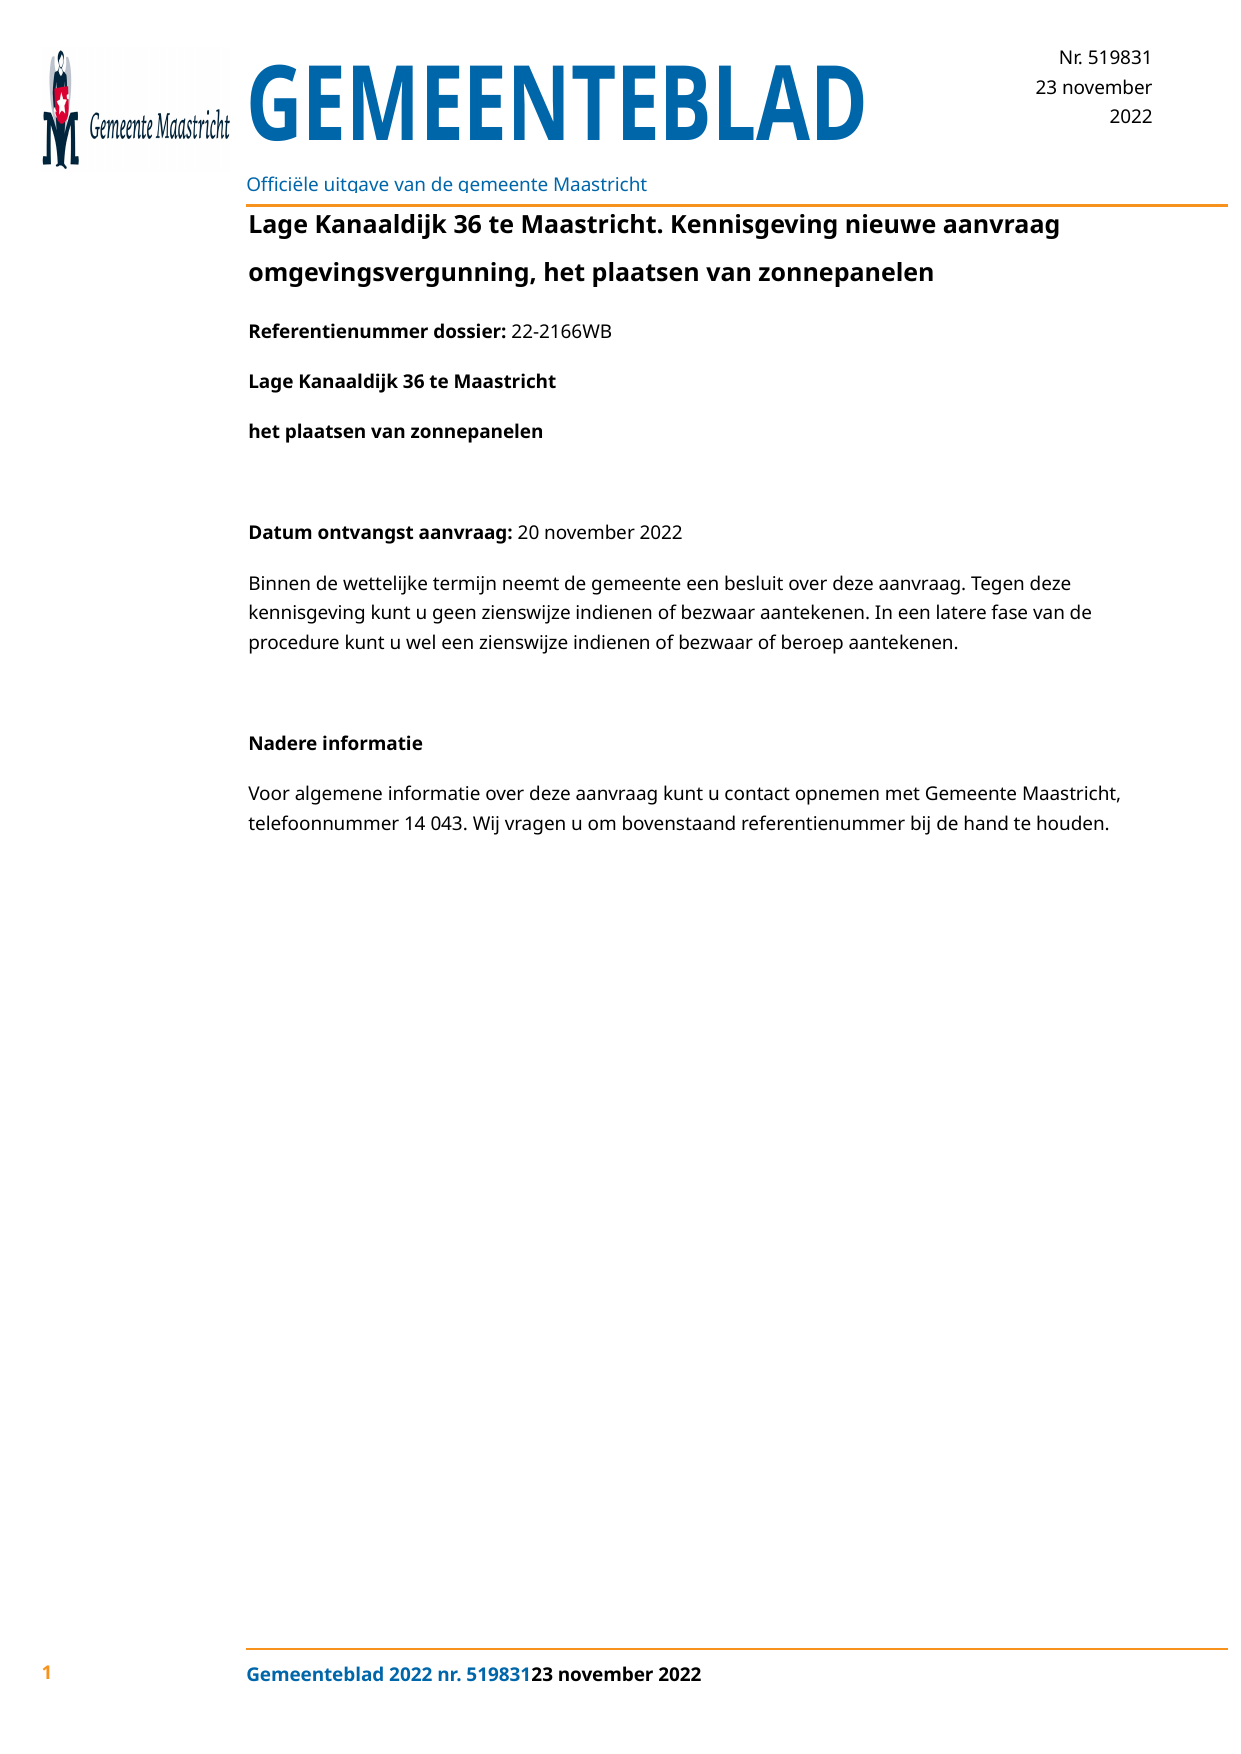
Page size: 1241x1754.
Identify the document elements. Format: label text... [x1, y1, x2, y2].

text Lage Kanaaldijk 36 te Maastricht [248, 368, 1152, 394]
text Lage Kanaaldijk 36 te Maastricht. Kennisgeving nieuwe aanvraag omgevingsvergunning, het plaatsen van zonnepanelen [248, 207, 1152, 288]
text Nadere informatie [248, 730, 1152, 756]
text Binnen de wettelijke termijn neemt de gemeente een besluit over deze aanvraag. Tegen deze kennisgeving kunt u geen zienswijze indienen of bezwaar aantekenen. In een latere fase van de procedure kunt u wel een zienswijze indienen of bezwaar of beroep aantekenen. [248, 570, 1152, 655]
text het plaatsen van zonnepanelen [248, 419, 1152, 444]
text Datum ontvangst aanvraag: 20 november 2022 [248, 519, 1152, 545]
text Referentienummer dossier: 22-2166WB [248, 318, 1152, 344]
picture [41, 47, 231, 172]
text Voor algemene informatie over deze aanvraag kunt u contact opnemen met Gemeente Maastricht, telefoonnummer 14 043. Wij vragen u om bovenstaand referentienummer bij de hand te houden. [248, 780, 1152, 836]
